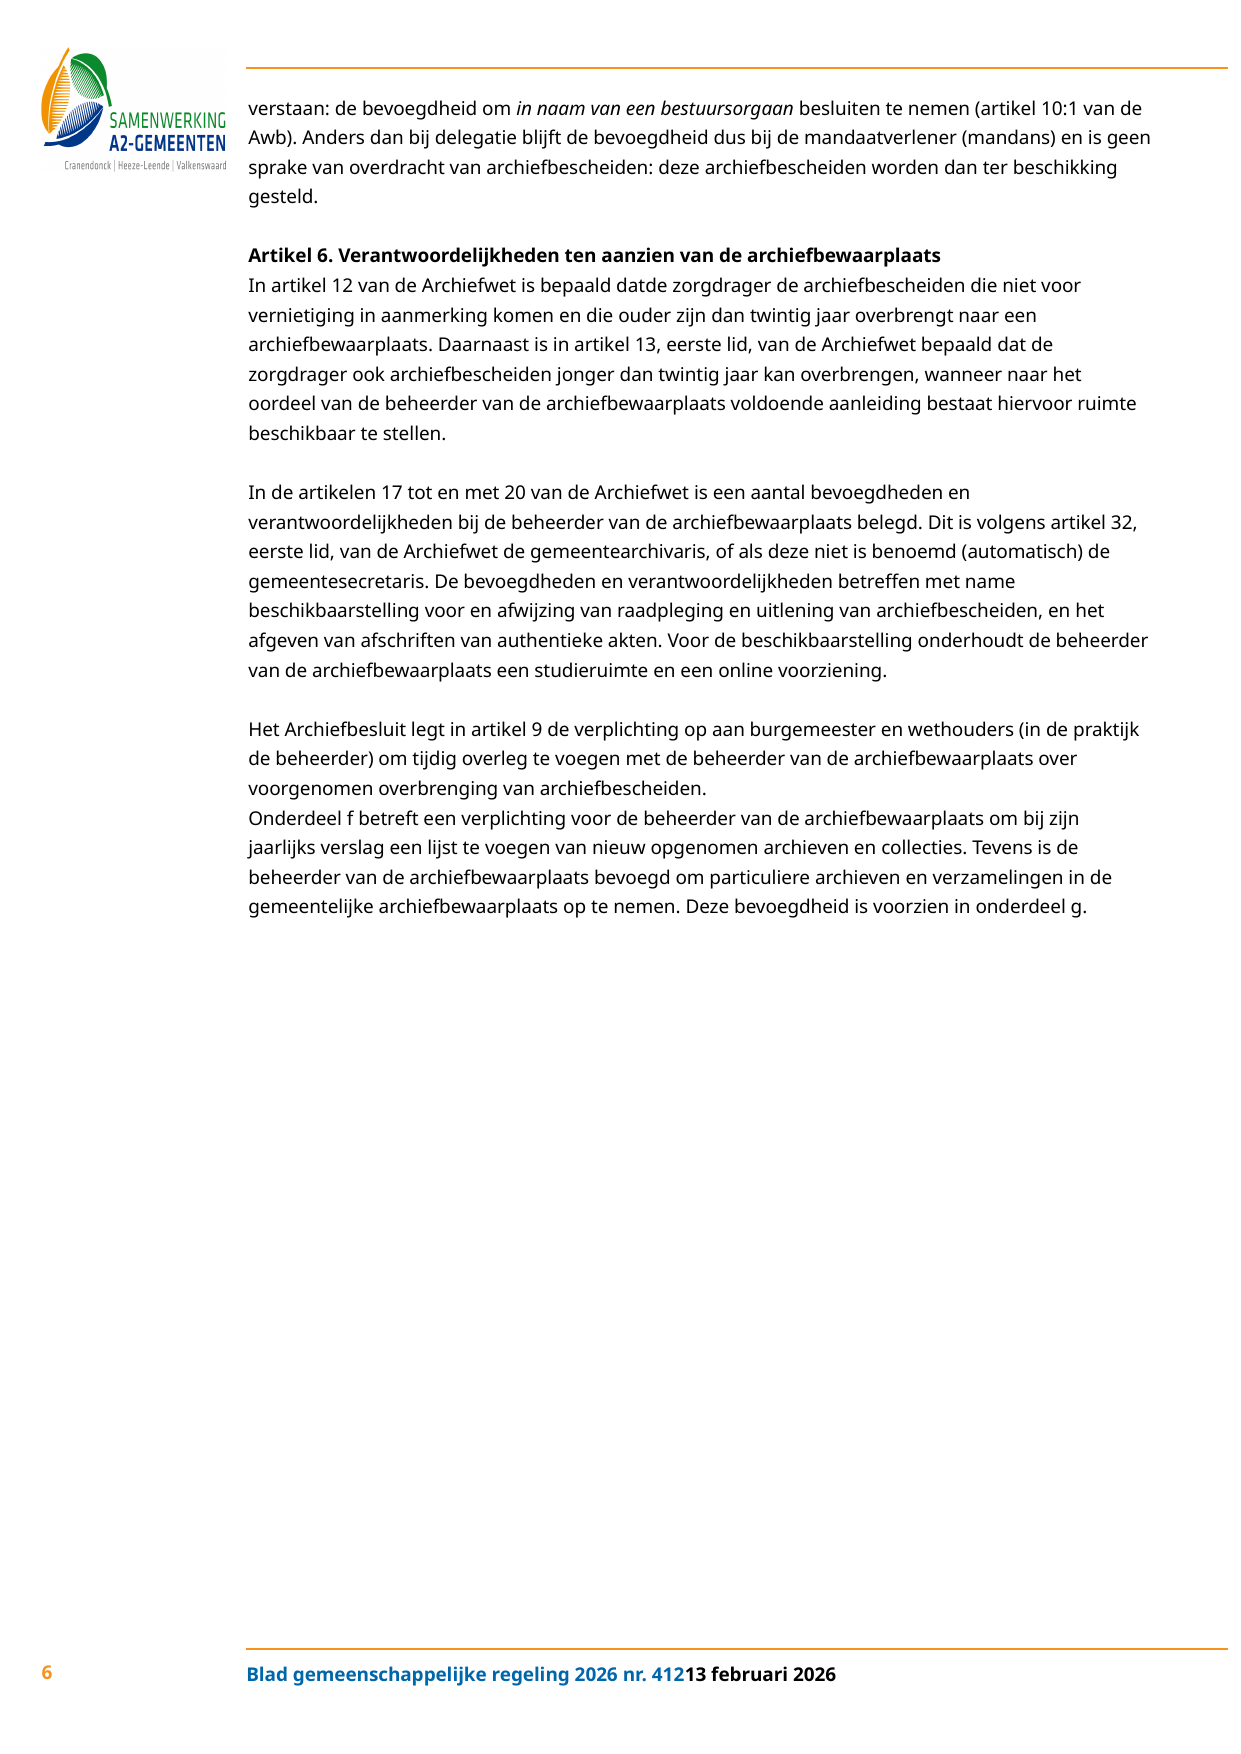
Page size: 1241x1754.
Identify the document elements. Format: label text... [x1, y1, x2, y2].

picture [41, 47, 231, 172]
text verstaan: de bevoegdheid om in naam van een bestuursorgaan besluiten te nemen (artikel 10:1 van de Awb). Anders dan bij delegatie blijft de bevoegdheid dus bij de mandaatverlener (mandans) en is geen sprake van overdracht van archiefbescheiden: deze archiefbescheiden worden dan ter beschikking gesteld. [248, 95, 1152, 209]
text Artikel 6. Verantwoordelijkheden ten aanzien van de archiefbewaarplaats [248, 243, 1152, 268]
text Onderdeel f betreft een verplichting voor de beheerder van de archiefbewaarplaats om bij zijn jaarlijks verslag een lijst te voegen van nieuw opgenomen archieven en collecties. Tevens is de beheerder van de archiefbewaarplaats bevoegd om particuliere archieven en verzamelingen in de gemeentelijke archiefbewaarplaats op te nemen. Deze bevoegdheid is voorzien in onderdeel g. [248, 805, 1152, 919]
text In artikel 12 van de Archiefwet is bepaald datde zorgdrager de archiefbescheiden die niet voor vernietiging in aanmerking komen en die ouder zijn dan twintig jaar overbrengt naar een archiefbewaarplaats. Daarnaast is in artikel 13, eerste lid, van de Archiefwet bepaald dat de zorgdrager ook archiefbescheiden jonger dan twintig jaar kan overbrengen, wanneer naar het oordeel van de beheerder van de archiefbewaarplaats voldoende aanleiding bestaat hiervoor ruimte beschikbaar te stellen. [248, 272, 1152, 446]
text In de artikelen 17 tot en met 20 van de Archiefwet is een aantal bevoegdheden en verantwoordelijkheden bij de beheerder van de archiefbewaarplaats belegd. Dit is volgens artikel 32, eerste lid, van de Archiefwet de gemeentearchivaris, of als deze niet is benoemd (automatisch) de gemeentesecretaris. De bevoegdheden en verantwoordelijkheden betreffen met name beschikbaarstelling voor en afwijzing van raadpleging en uitlening van archiefbescheiden, en het afgeven van afschriften van authentieke akten. Voor de beschikbaarstelling onderhoudt de beheerder van de archiefbewaarplaats een studieruimte en een online voorziening. [248, 479, 1152, 683]
text Het Archiefbesluit legt in artikel 9 de verplichting op aan burgemeester en wethouders (in de praktijk de beheerder) om tijdig overleg te voegen met de beheerder van de archiefbewaarplaats over voorgenomen overbrenging van archiefbescheiden. [248, 716, 1152, 801]
